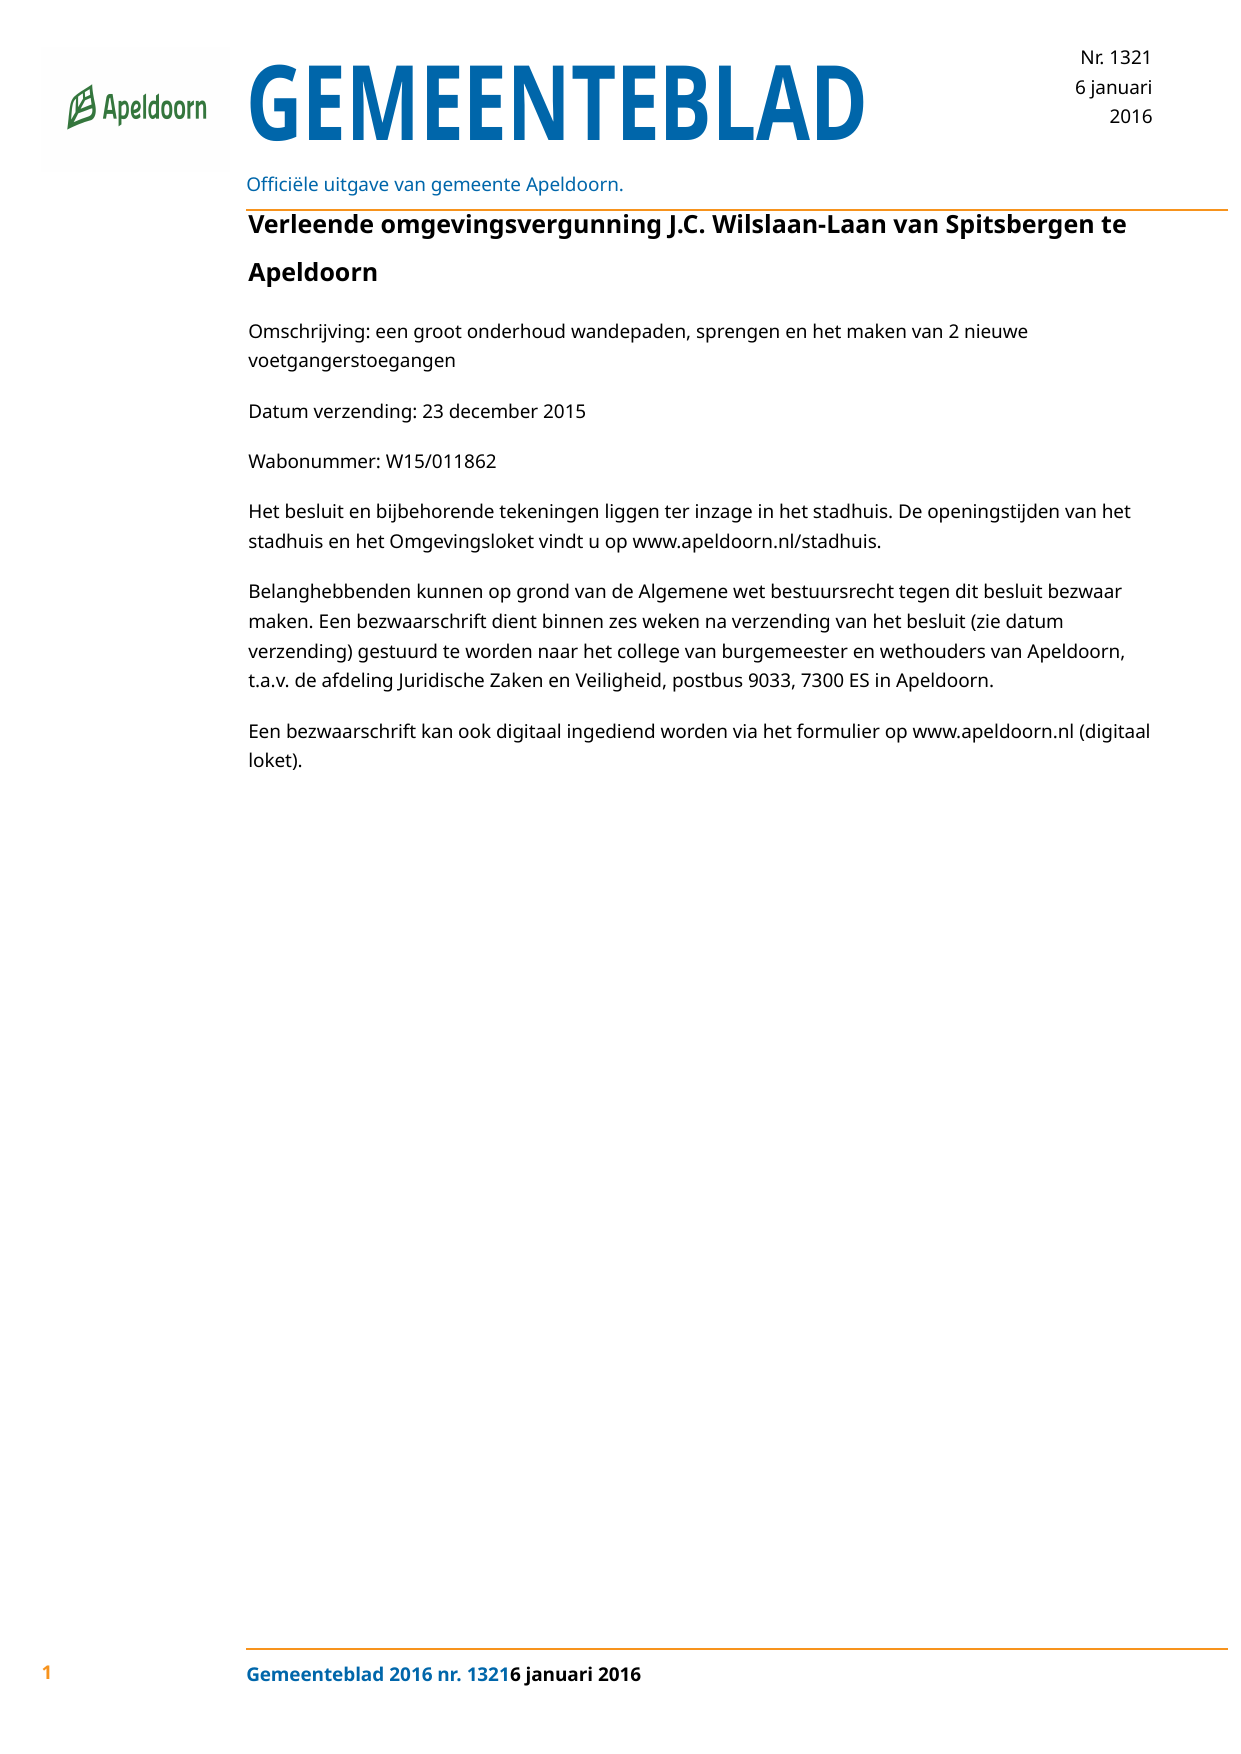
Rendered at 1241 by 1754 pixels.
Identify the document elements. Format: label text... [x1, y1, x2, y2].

text Datum verzending: 23 december 2015 [248, 398, 1152, 424]
picture [41, 47, 231, 172]
text Het besluit en bijbehorende tekeningen liggen ter inzage in het stadhuis. De openingstijden van het stadhuis en het Omgevingsloket vindt u op www.apeldoorn.nl/stadhuis. [248, 499, 1152, 554]
text Verleende omgevingsvergunning J.C. Wilslaan-Laan van Spitsbergen te Apeldoorn [248, 211, 1152, 288]
text Belanghebbenden kunnen op grond van de Algemene wet bestuursrecht tegen dit besluit bezwaar maken. Een bezwaarschrift dient binnen zes weken na verzending van het besluit (zie datum verzending) gestuurd te worden naar het college van burgemeester en wethouders van Apeldoorn, t.a.v. de afdeling Juridische Zaken en Veiligheid, postbus 9033, 7300 ES in Apeldoorn. [248, 579, 1152, 693]
text Een bezwaarschrift kan ook digitaal ingediend worden via het formulier op www.apeldoorn.nl (digitaal loket). [248, 718, 1152, 773]
text Wabonummer: W15/011862 [248, 448, 1152, 474]
text Omschrijving: een groot onderhoud wandepaden, sprengen en het maken van 2 nieuwe voetgangerstoegangen [248, 318, 1152, 373]
